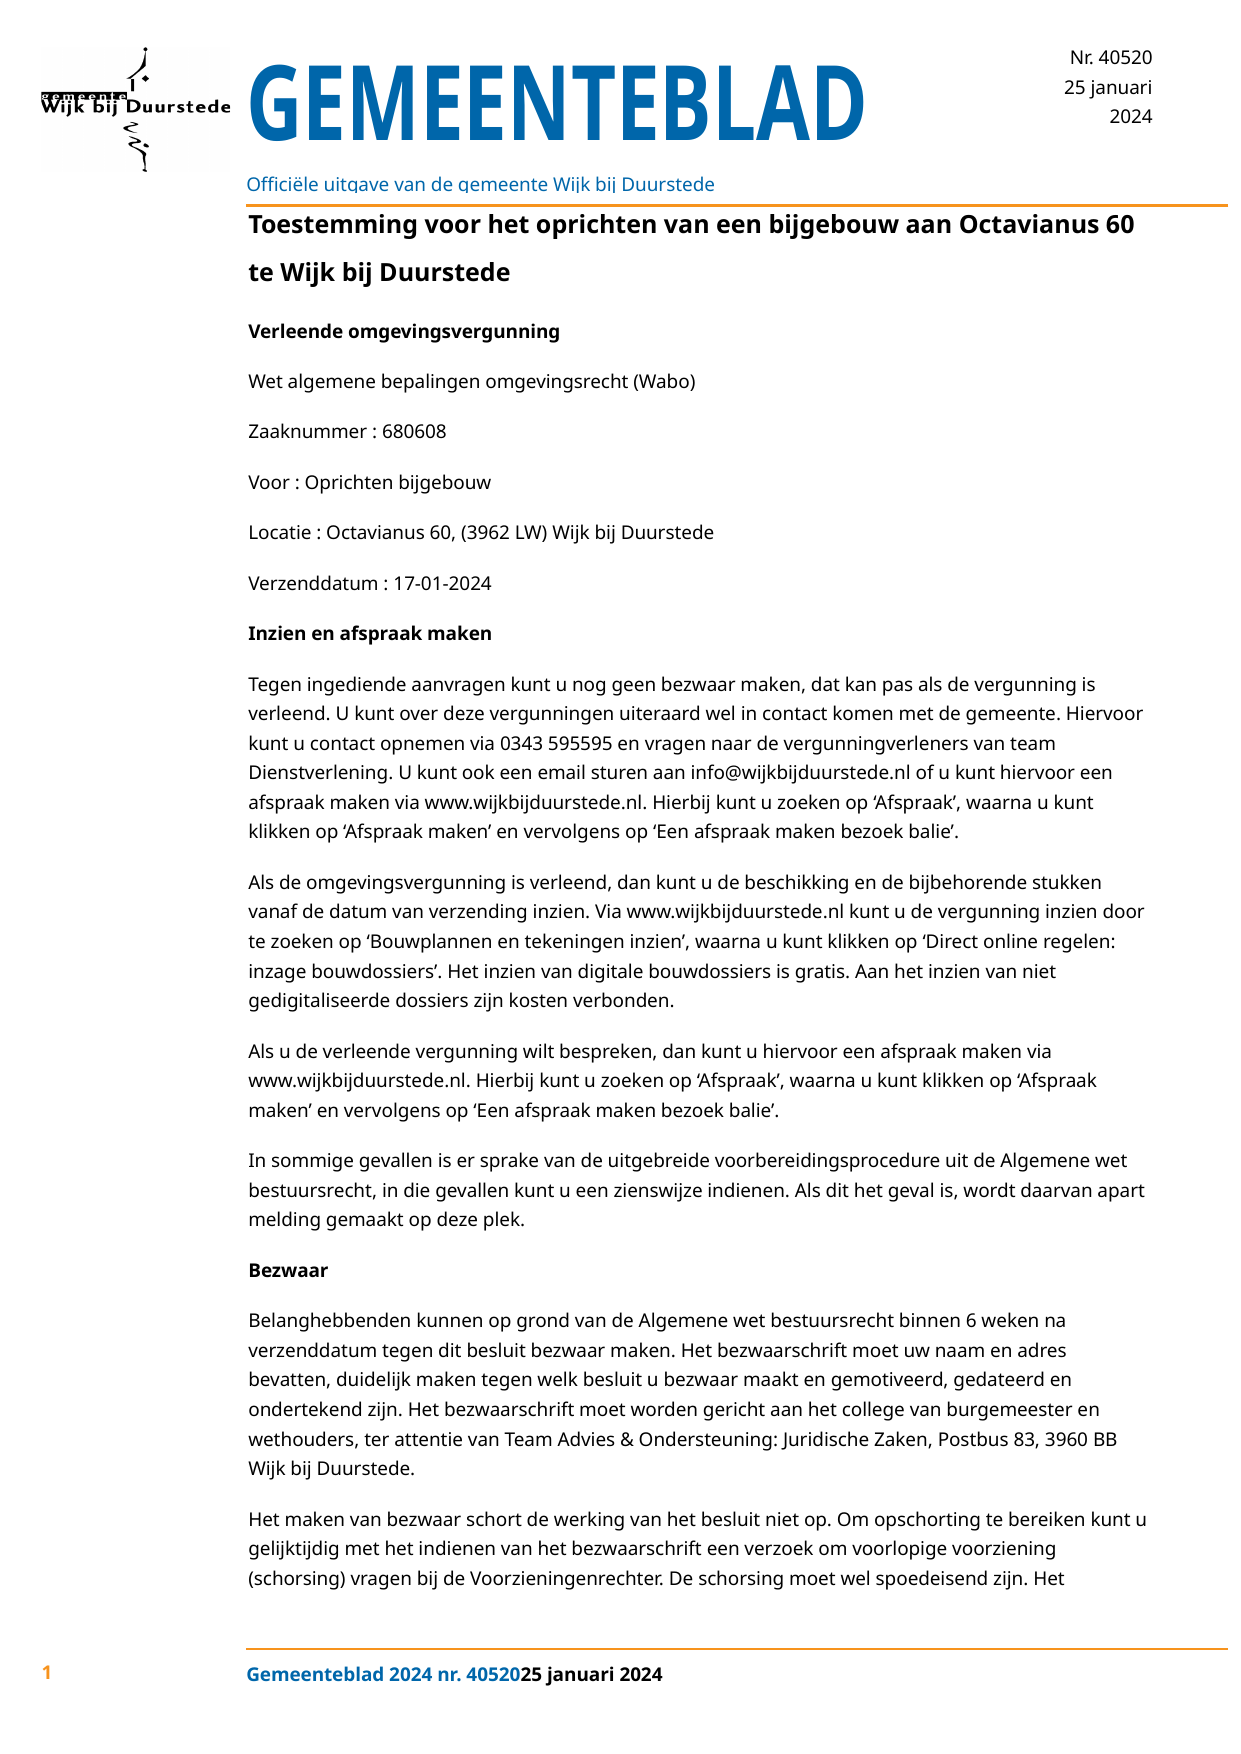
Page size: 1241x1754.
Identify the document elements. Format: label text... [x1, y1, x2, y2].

text Toestemming voor het oprichten van een bijgebouw aan Octavianus 60 te Wijk bij Duurstede [248, 207, 1152, 288]
text Zaaknummer : 680608 [248, 419, 1152, 444]
text Inzien en afspraak maken [248, 620, 1152, 646]
text Als de omgevingsvergunning is verleend, dan kunt u de beschikking en de bijbehorende stukken vanaf de datum van verzending inzien. Via www.wijkbijduurstede.nl kunt u de vergunning inzien door te zoeken op ‘Bouwplannen en tekeningen inzien’, waarna u kunt klikken op ‘Direct online regelen: inzage bouwdossiers’. Het inzien van digitale bouwdossiers is gratis. Aan het inzien van niet gedigitaliseerde dossiers zijn kosten verbonden. [248, 869, 1152, 1013]
text Belanghebbenden kunnen op grond van de Algemene wet bestuursrecht binnen 6 weken na verzenddatum tegen dit besluit bezwaar maken. Het bezwaarschrift moet uw naam en adres bevatten, duidelijk maken tegen welk besluit u bezwaar maakt en gemotiveerd, gedateerd en ondertekend zijn. Het bezwaarschrift moet worden gericht aan het college van burgemeester en wethouders, ter attentie van Team Advies & Ondersteuning: Juridische Zaken, Postbus 83, 3960 BB Wijk bij Duurstede. [248, 1307, 1152, 1481]
text Als u de verleende vergunning wilt bespreken, dan kunt u hiervoor een afspraak maken via www.wijkbijduurstede.nl. Hierbij kunt u zoeken op ‘Afspraak’, waarna u kunt klikken op ‘Afspraak maken’ en vervolgens op ‘Een afspraak maken bezoek balie’. [248, 1038, 1152, 1123]
text Wet algemene bepalingen omgevingsrecht (Wabo) [248, 368, 1152, 394]
text Verleende omgevingsvergunning [248, 318, 1152, 344]
picture [41, 47, 231, 172]
text Locatie : Octavianus 60, (3962 LW) Wijk bij Duurstede [248, 519, 1152, 545]
text Tegen ingediende aanvragen kunt u nog geen bezwaar maken, dat kan pas als de vergunning is verleend. U kunt over deze vergunningen uiteraard wel in contact komen met de gemeente. Hiervoor kunt u contact opnemen via 0343 595595 en vragen naar de vergunningverleners van team Dienstverlening. U kunt ook een email sturen aan info@wijkbijduurstede.nl of u kunt hiervoor een afspraak maken via www.wijkbijduurstede.nl. Hierbij kunt u zoeken op ‘Afspraak’, waarna u kunt klikken op ‘Afspraak maken’ en vervolgens op ‘Een afspraak maken bezoek balie’. [248, 671, 1152, 844]
text In sommige gevallen is er sprake van de uitgebreide voorbereidingsprocedure uit de Algemene wet bestuursrecht, in die gevallen kunt u een zienswijze indienen. Als dit het geval is, wordt daarvan apart melding gemaakt op deze plek. [248, 1147, 1152, 1232]
text Bezwaar [248, 1257, 1152, 1283]
text Voor : Oprichten bijgebouw [248, 469, 1152, 495]
text Het maken van bezwaar schort de werking van het besluit niet op. Om opschorting te bereiken kunt u gelijktijdig met het indienen van het bezwaarschrift een verzoek om voorlopige voorziening (schorsing) vragen bij de Voorzieningenrechter. De schorsing moet wel spoedeisend zijn. Het [248, 1506, 1152, 1591]
text Verzenddatum : 17-01-2024 [248, 570, 1152, 596]
